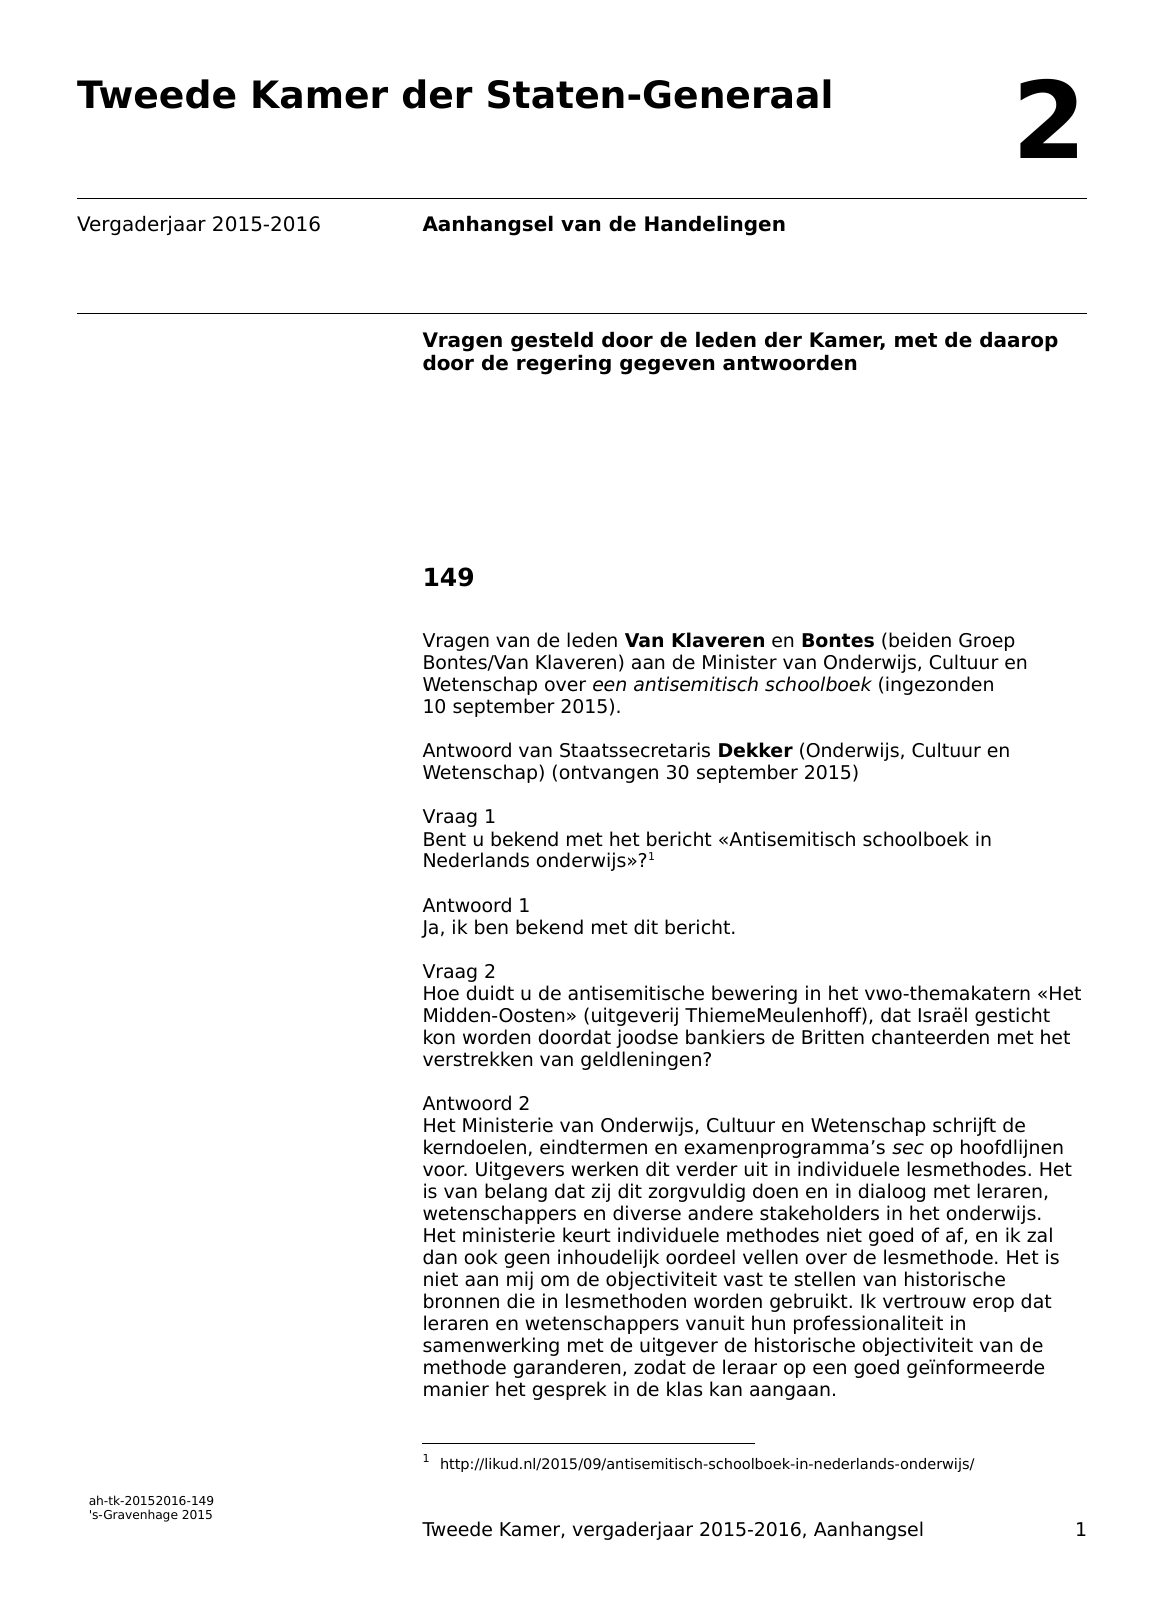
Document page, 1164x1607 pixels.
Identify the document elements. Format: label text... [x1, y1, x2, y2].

text Vraag 2 [422, 961, 1087, 983]
text Hoe duidt u de antisemitische bewering in het vwo-themakatern «Het Midden-Oosten» (uitgeverij ThiemeMeulenhoff), dat Israël gesticht kon worden doordat joodse bankiers de Britten chanteerden met het verstrekken van geldleningen? [422, 983, 1087, 1071]
text Vraag 1 [422, 806, 1087, 828]
text Antwoord 1 [422, 894, 1087, 917]
table_cell Vergaderjaar 2015-2016 [77, 199, 422, 313]
text http://likud.nl/2015/09/antisemitisch-schoolboek-in-nederlands-onderwijs/ [422, 1452, 1087, 1474]
table_cell Aanhangsel van de Handelingen [422, 199, 1087, 313]
text 's-Gravenhage 2015 [88, 1508, 323, 1522]
text Bent u bekend met het bericht «Antisemitisch schoolboek in Nederlands onderwijs»? [422, 828, 1087, 872]
table_header Tweede Kamer der Staten-Generaal [77, 59, 886, 198]
table_cell Vragen gesteld door de leden der Kamer, met de daarop door de regering gegeven antwoorden [422, 314, 1087, 375]
text 149 [422, 563, 1087, 592]
text Antwoord 2 [422, 1093, 1087, 1115]
text Vragen van de leden Van Klaveren en Bontes (beiden Groep Bontes/Van Klaveren) aan de Minister van Onderwijs, Cultuur en Wetenschap over een antisemitisch schoolboek (ingezonden 10 september 2015). [422, 630, 1087, 718]
text Ja, ik ben bekend met dit bericht. [422, 917, 1087, 938]
text Het ministerie keurt individuele methodes niet goed of af, en ik zal dan ook geen inhoudelijk oordeel vellen over de lesmethode. Het is niet aan mij om de objectiviteit vast te stellen van historische bronnen die in lesmethoden worden gebruikt. Ik vertrouw erop dat leraren en wetenschappers vanuit hun professionaliteit in samenwerking met de uitgever de historische objectiviteit van de methode garanderen, zodat de leraar op een goed geïnformeerde manier het gesprek in de klas kan aangaan. [422, 1225, 1087, 1401]
table_cell [77, 314, 422, 375]
text Antwoord van Staatssecretaris Dekker (Onderwijs, Cultuur en Wetenschap) (ontvangen 30 september 2015) [422, 740, 1087, 784]
table_header 2 [886, 59, 1087, 198]
text ah-tk-20152016-149 [88, 1494, 323, 1508]
text Het Ministerie van Onderwijs, Cultuur en Wetenschap schrijft de kerndoelen, eindtermen en examenprogramma’s sec op hoofdlijnen voor. Uitgevers werken dit verder uit in individuele lesmethodes. Het is van belang dat zij dit zorgvuldig doen en in dialoog met leraren, wetenschappers en diverse andere stakeholders in het onderwijs. [422, 1115, 1087, 1225]
